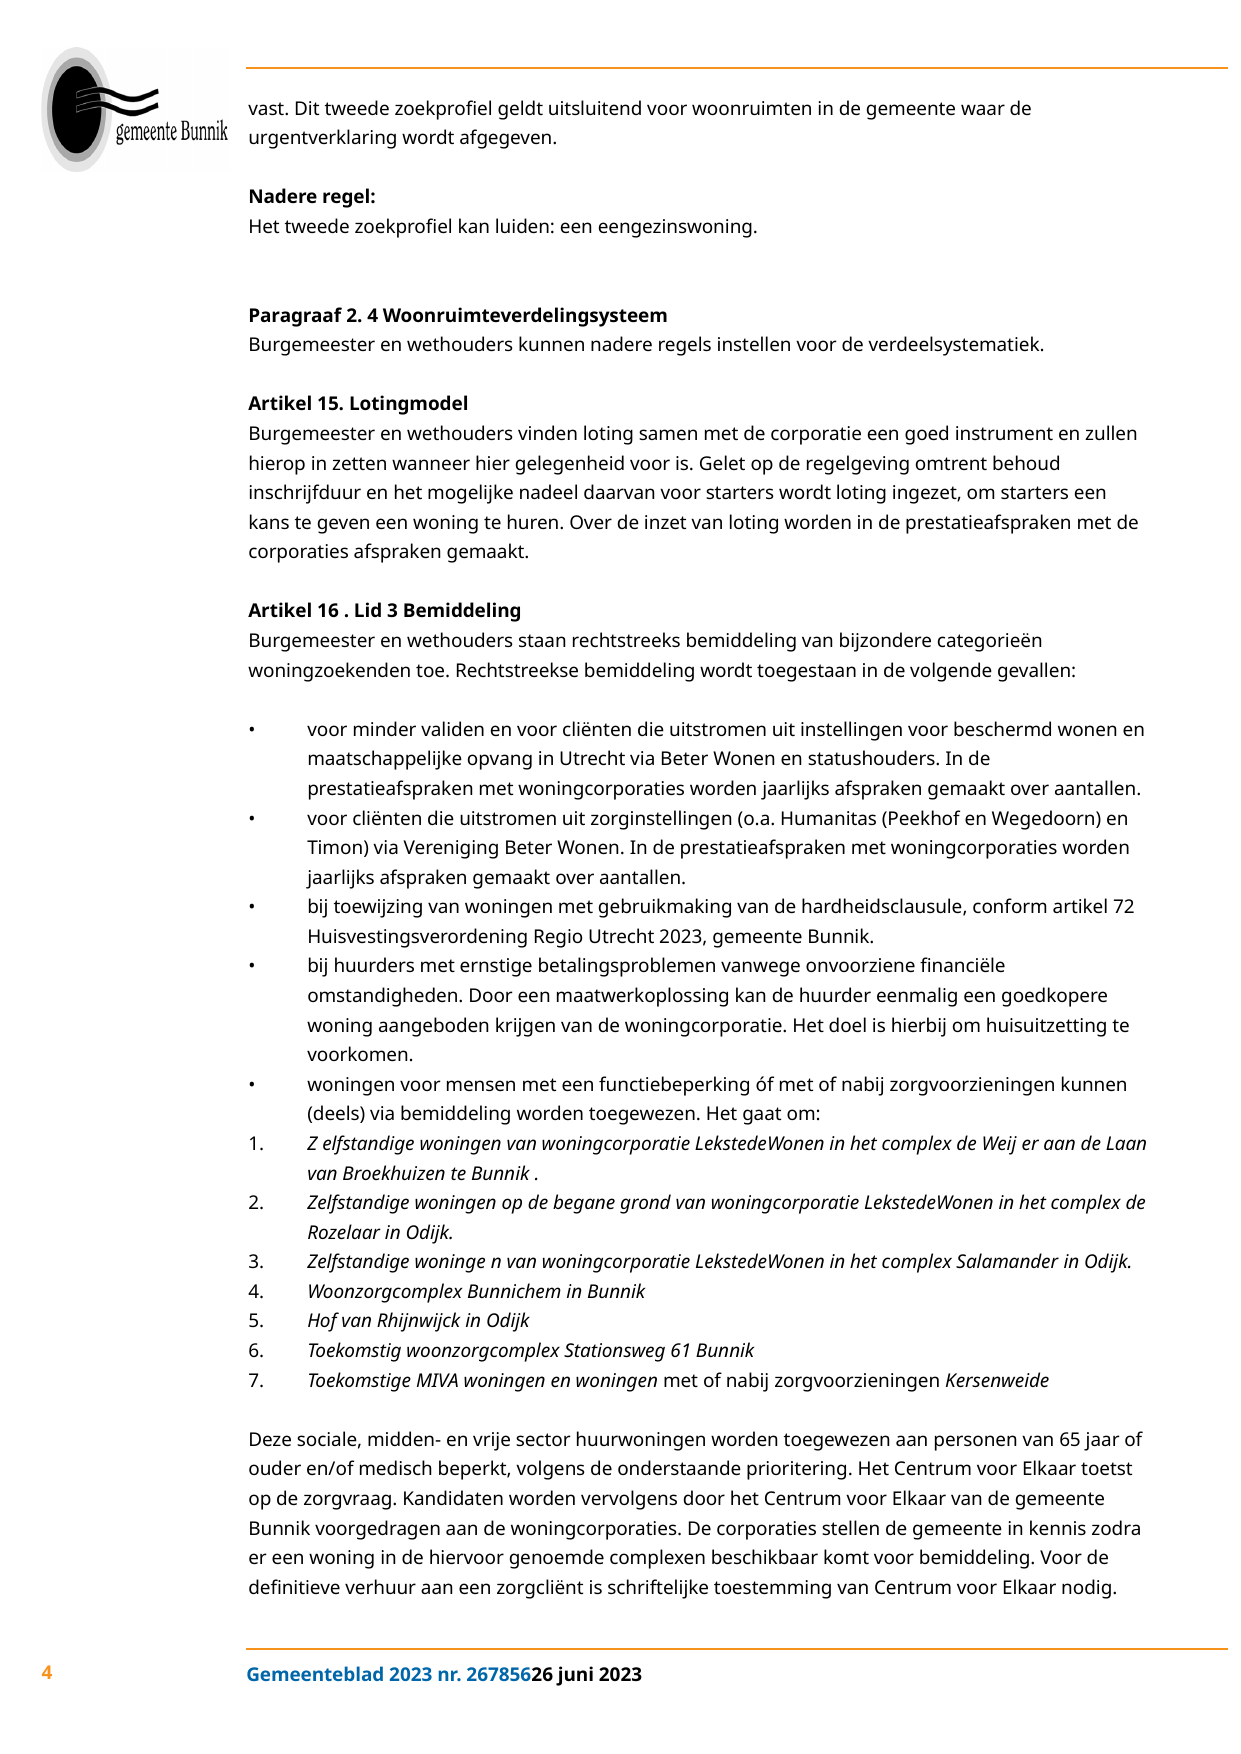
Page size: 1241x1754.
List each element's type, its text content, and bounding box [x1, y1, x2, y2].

text Paragraaf 2. 4 Woonruimteverdelingsysteem [248, 302, 1152, 328]
text Burgemeester en wethouders kunnen nadere regels instellen voor de verdeelsystematiek. [248, 331, 1152, 357]
list Hof van Rhijnwijck in Odijk [248, 1308, 1152, 1333]
list woningen voor mensen met een functiebeperking óf met of nabij zorgvoorzieningen kunnen (deels) via bemiddeling worden toegewezen. Het gaat om: [248, 1071, 1152, 1126]
list Toekomstige MIVA woningen en woningen met of nabij zorgvoorzieningen Kersenweide [248, 1367, 1152, 1393]
list Zelfstandige woningen op de begane grond van woningcorporatie LekstedeWonen in het complex de Rozelaar in Odijk. [248, 1189, 1152, 1245]
text Het tweede zoekprofiel kan luiden: een eengezinswoning. [248, 213, 1152, 239]
text Deze sociale, midden- en vrije sector huurwoningen worden toegewezen aan personen van 65 jaar of ouder en/of medisch beperkt, volgens de onderstaande prioritering. Het Centrum voor Elkaar toetst op de zorgvraag. Kandidaten worden vervolgens door het Centrum voor Elkaar van de gemeente Bunnik voorgedragen aan de woningcorporaties. De corporaties stellen de gemeente in kennis zodra er een woning in de hiervoor genoemde complexen beschikbaar komt voor bemiddeling. Voor de definitieve verhuur aan een zorgcliënt is schriftelijke toestemming van Centrum voor Elkaar nodig. [248, 1426, 1152, 1600]
text Burgemeester en wethouders vinden loting samen met de corporatie een goed instrument en zullen hierop in zetten wanneer hier gelegenheid voor is. Gelet op de regelgeving omtrent behoud inschrijfduur en het mogelijke nadeel daarvan voor starters wordt loting ingezet, om starters een kans te geven een woning te huren. Over de inzet van loting worden in de prestatieafspraken met de corporaties afspraken gemaakt. [248, 420, 1152, 564]
text Burgemeester en wethouders staan rechtstreeks bemiddeling van bijzondere categorieën woningzoekenden toe. Rechtstreekse bemiddeling wordt toegestaan in de volgende gevallen: [248, 627, 1152, 683]
list Toekomstig woonzorgcomplex Stationsweg 61 Bunnik [248, 1337, 1152, 1363]
list Zelfstandige woninge n van woningcorporatie LekstedeWonen in het complex Salamander in Odijk. [248, 1248, 1152, 1274]
list Huisvestingsverordening Regio Utrecht 2023, gemeente Bunnik. [248, 923, 1152, 949]
picture [41, 47, 231, 172]
list bij huurders met ernstige betalingsproblemen vanwege onvoorziene financiële omstandigheden. Door een maatwerkoplossing kan de huurder eenmalig een goedkopere woning aangeboden krijgen van de woningcorporatie. Het doel is hierbij om huisuitzetting te voorkomen. [248, 953, 1152, 1067]
list bij toewijzing van woningen met gebruikmaking van de hardheidsclausule, conform artikel 72 [248, 893, 1152, 919]
text Nadere regel: [248, 183, 1152, 209]
list Z elfstandige woningen van woningcorporatie LekstedeWonen in het complex de Weij er aan de Laan van Broekhuizen te Bunnik . [248, 1130, 1152, 1186]
list voor minder validen en voor cliënten die uitstromen uit instellingen voor beschermd wonen en maatschappelijke opvang in Utrecht via Beter Wonen en statushouders. In de prestatieafspraken met woningcorporaties worden jaarlijks afspraken gemaakt over aantallen. [248, 716, 1152, 801]
text vast. Dit tweede zoekprofiel geldt uitsluitend voor woonruimten in de gemeente waar de urgentverklaring wordt afgegeven. [248, 95, 1152, 150]
text Artikel 16 . Lid 3 Bemiddeling [248, 598, 1152, 623]
list voor cliënten die uitstromen uit zorginstellingen (o.a. Humanitas (Peekhof en Wegedoorn) en Timon) via Vereniging Beter Wonen. In de prestatieafspraken met woningcorporaties worden jaarlijks afspraken gemaakt over aantallen. [248, 805, 1152, 890]
text Artikel 15. Lotingmodel [248, 391, 1152, 416]
list Woonzorgcomplex Bunnichem in Bunnik [248, 1278, 1152, 1304]
